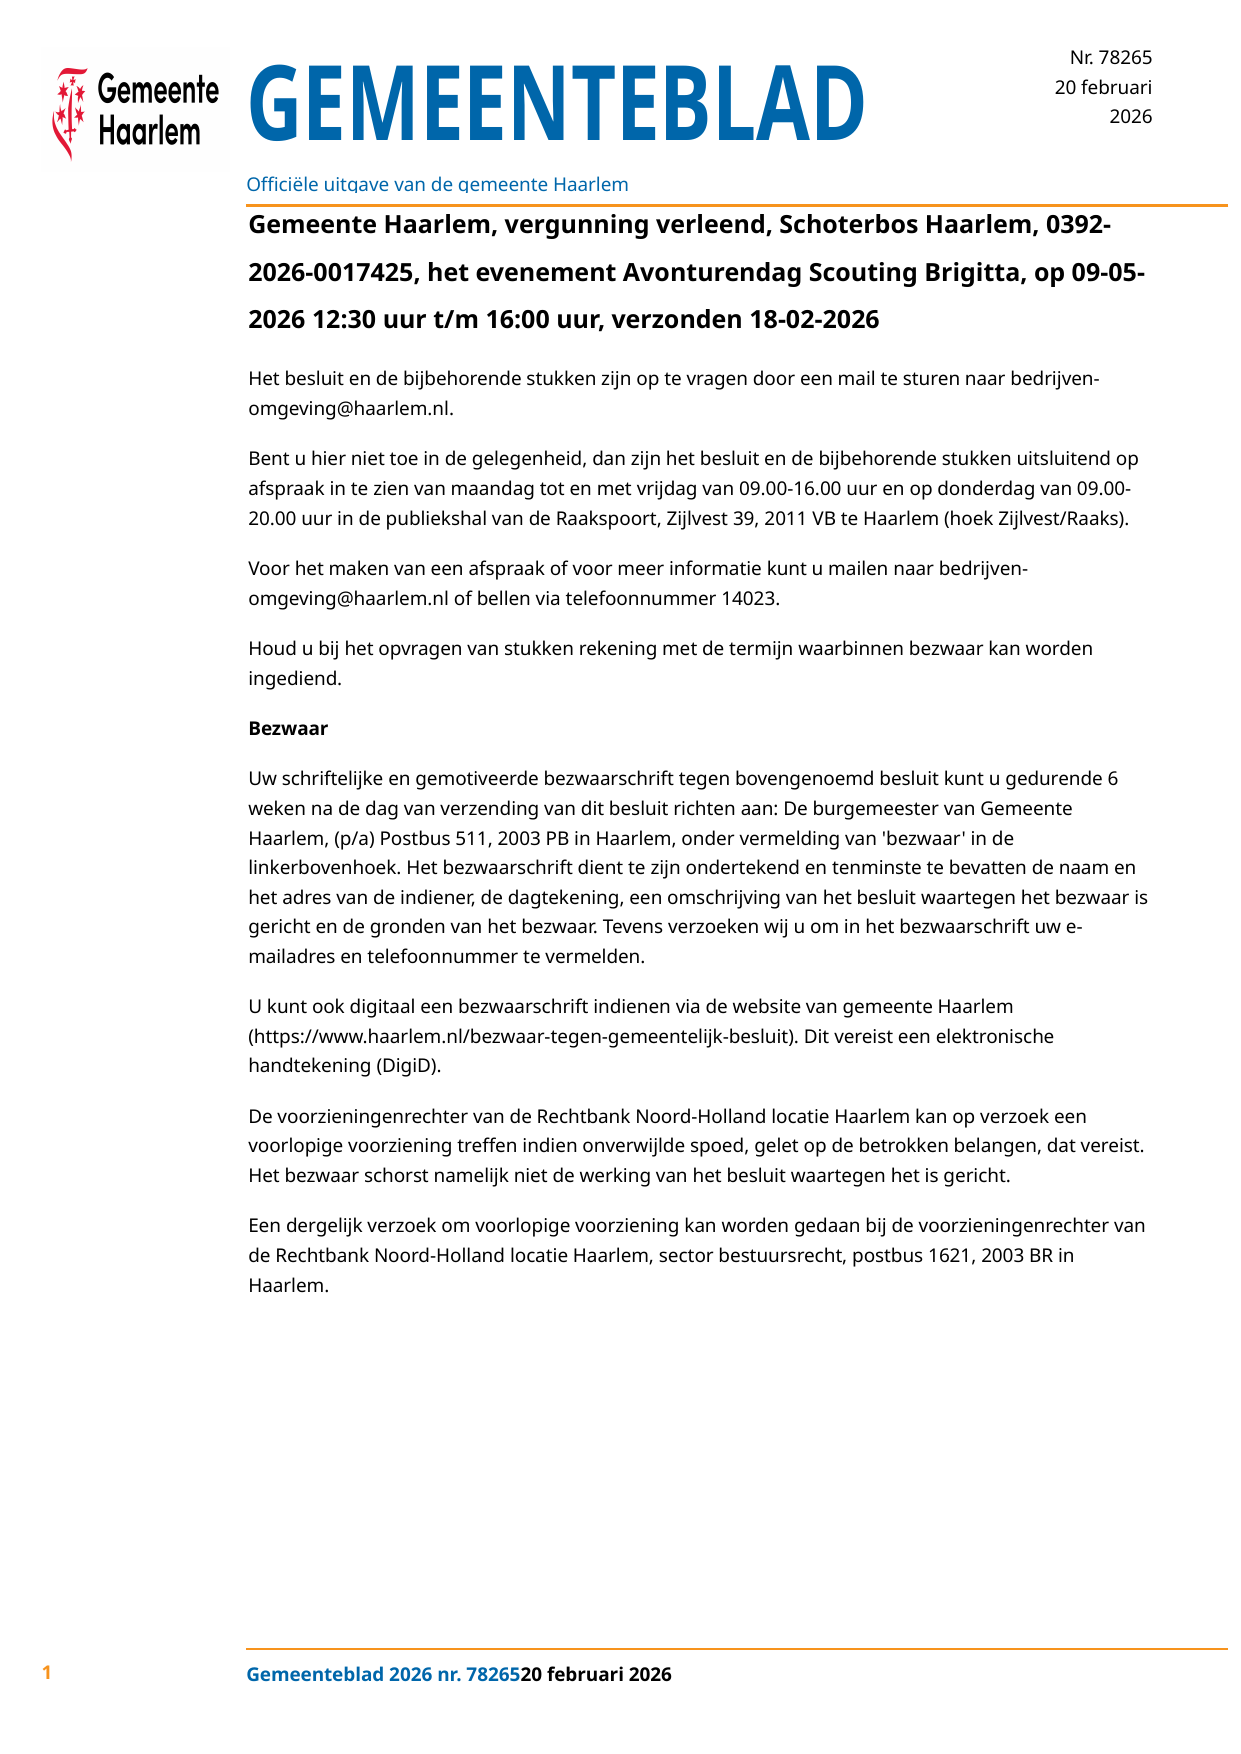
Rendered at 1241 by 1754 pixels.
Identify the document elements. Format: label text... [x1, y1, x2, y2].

text U kunt ook digitaal een bezwaarschrift indienen via de website van gemeente Haarlem (https://www.haarlem.nl/bezwaar-tegen-gemeentelijk-besluit). Dit vereist een elektronische handtekening (DigiD). [248, 993, 1152, 1078]
text Voor het maken van een afspraak of voor meer informatie kunt u mailen naar bedrijven-omgeving@haarlem.nl of bellen via telefoonnummer 14023. [248, 555, 1152, 610]
text Een dergelijk verzoek om voorlopige voorziening kan worden gedaan bij de voorzieningenrechter van de Rechtbank Noord-Holland locatie Haarlem, sector bestuursrecht, postbus 1621, 2003 BR in Haarlem. [248, 1213, 1152, 1297]
text Gemeente Haarlem, vergunning verleend, Schoterbos Haarlem, 0392-2026-0017425, het evenement Avonturendag Scouting Brigitta, op 09-05-2026 12:30 uur t/m 16:00 uur, verzonden 18-02-2026 [248, 207, 1152, 336]
text Bent u hier niet toe in de gelegenheid, dan zijn het besluit en de bijbehorende stukken uitsluitend op afspraak in te zien van maandag tot en met vrijdag van 09.00-16.00 uur en op donderdag van 09.00-20.00 uur in de publiekshal van de Raakspoort, Zijlvest 39, 2011 VB te Haarlem (hoek Zijlvest/Raaks). [248, 446, 1152, 530]
text Het besluit en de bijbehorende stukken zijn op te vragen door een mail te sturen naar bedrijven-omgeving@haarlem.nl. [248, 366, 1152, 421]
text Uw schriftelijke en gemotiveerde bezwaarschrift tegen bovengenoemd besluit kunt u gedurende 6 weken na de dag van verzending van dit besluit richten aan: De burgemeester van Gemeente Haarlem, (p/a) Postbus 511, 2003 PB in Haarlem, onder vermelding van 'bezwaar' in de linkerbovenhoek. Het bezwaarschrift dient te zijn ondertekend en tenminste te bevatten de naam en het adres van de indiener, de dagtekening, een omschrijving van het besluit waartegen het bezwaar is gericht en de gronden van het bezwaar. Tevens verzoeken wij u om in het bezwaarschrift uw e-mailadres en telefoonnummer te vermelden. [248, 766, 1152, 969]
text Houd u bij het opvragen van stukken rekening met de termijn waarbinnen bezwaar kan worden ingediend. [248, 635, 1152, 690]
picture [41, 47, 231, 172]
text Bezwaar [248, 715, 1152, 741]
text De voorzieningenrechter van de Rechtbank Noord-Holland locatie Haarlem kan op verzoek een voorlopige voorziening treffen indien onverwijlde spoed, gelet op de betrokken belangen, dat vereist. Het bezwaar schorst namelijk niet de werking van het besluit waartegen het is gericht. [248, 1103, 1152, 1188]
